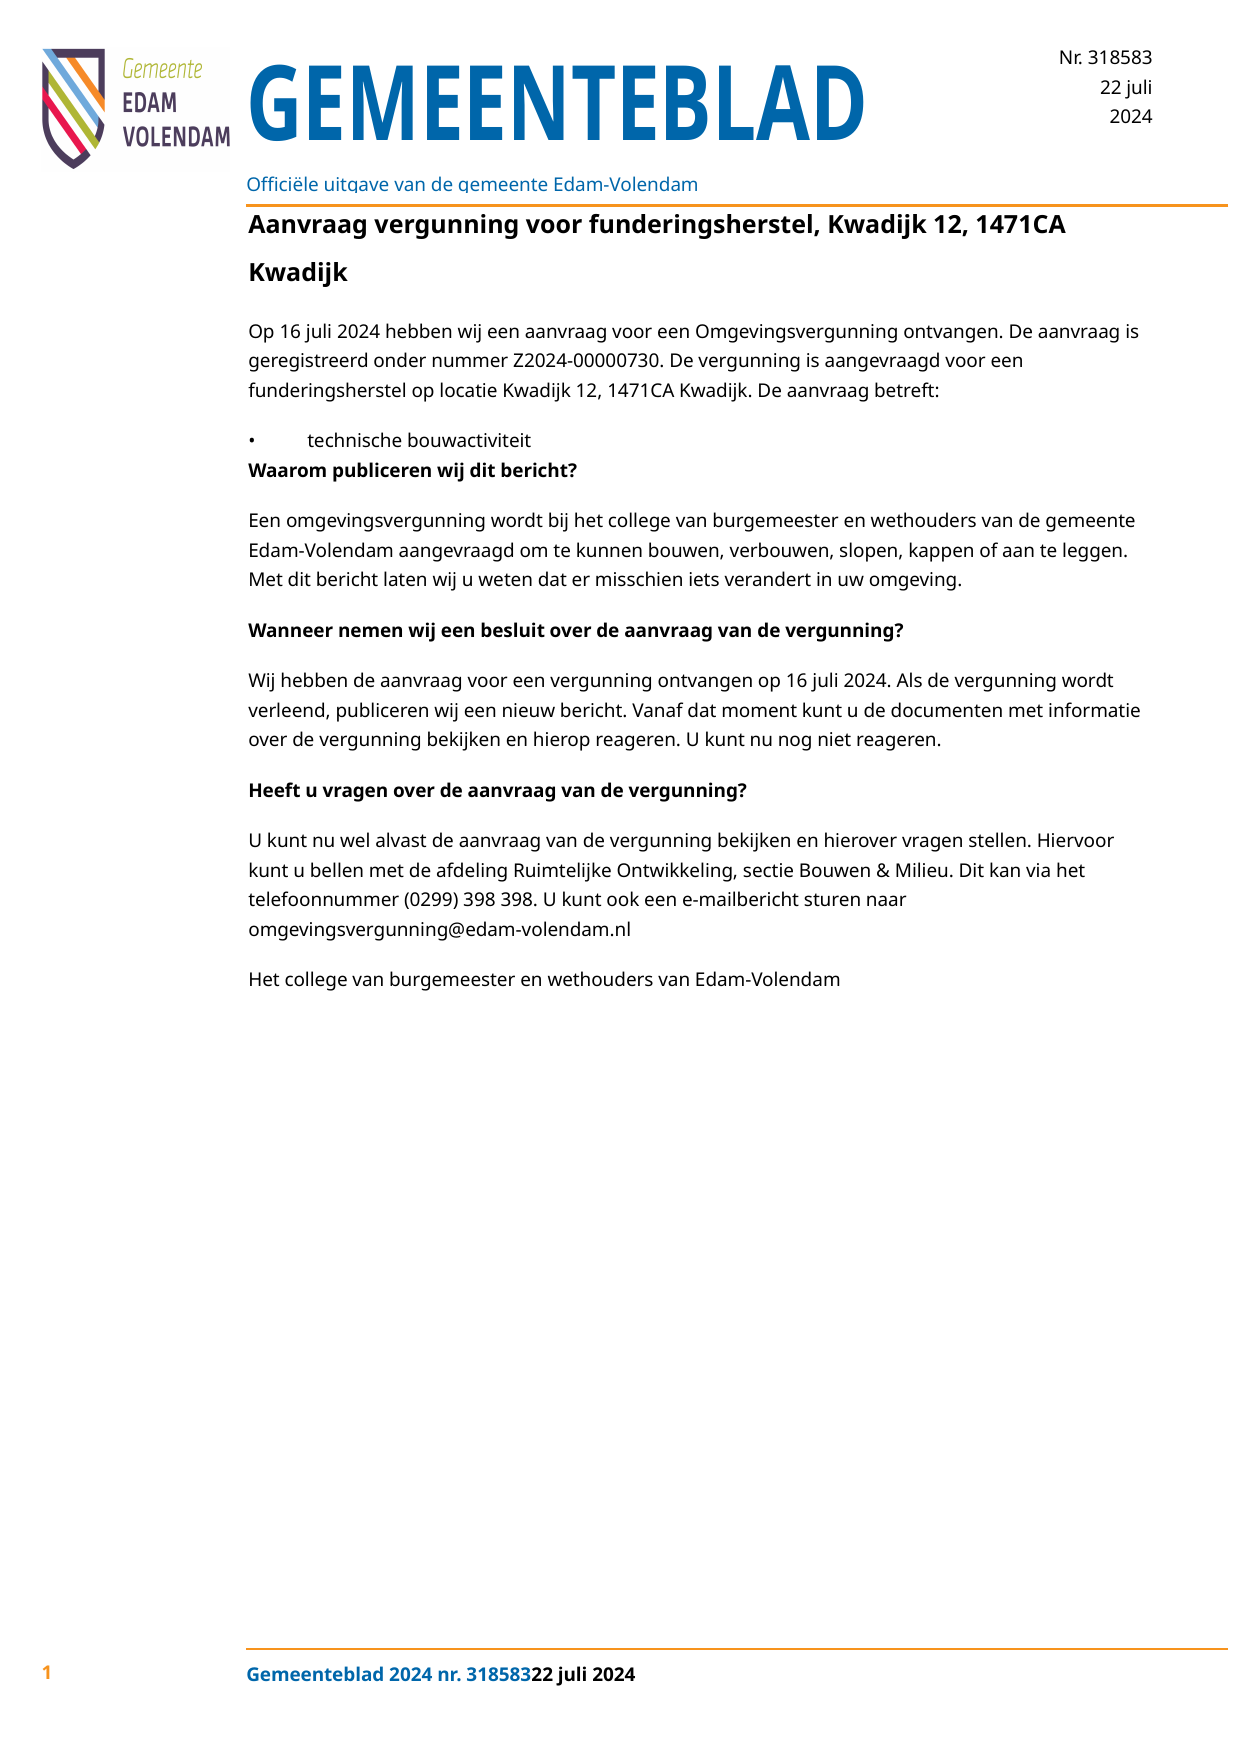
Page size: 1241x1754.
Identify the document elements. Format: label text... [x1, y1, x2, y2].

text Een omgevingsvergunning wordt bij het college van burgemeester en wethouders van de gemeente Edam-Volendam aangevraagd om te kunnen bouwen, verbouwen, slopen, kappen of aan te leggen. Met dit bericht laten wij u weten dat er misschien iets verandert in uw omgeving. [248, 507, 1152, 592]
text Op 16 juli 2024 hebben wij een aanvraag voor een Omgevingsvergunning ontvangen. De aanvraag is geregistreerd onder nummer Z2024-00000730. De vergunning is aangevraagd voor een funderingsherstel op locatie Kwadijk 12, 1471CA Kwadijk. De aanvraag betreft: [248, 318, 1152, 403]
picture [41, 47, 231, 172]
text Aanvraag vergunning voor funderingsherstel, Kwadijk 12, 1471CA Kwadijk [248, 207, 1152, 288]
list technische bouwactiviteit [248, 427, 1152, 453]
text Het college van burgemeester en wethouders van Edam-Volendam [248, 967, 1152, 992]
text Wanneer nemen wij een besluit over de aanvraag van de vergunning? [248, 617, 1152, 643]
text U kunt nu wel alvast de aanvraag van de vergunning bekijken en hierover vragen stellen. Hiervoor kunt u bellen met de afdeling Ruimtelijke Ontwikkeling, sectie Bouwen & Milieu. Dit kan via het telefoonnummer (0299) 398 398. U kunt ook een e-mailbericht sturen naar omgevingsvergunning@edam-volendam.nl [248, 827, 1152, 942]
text Wij hebben de aanvraag voor een vergunning ontvangen op 16 juli 2024. Als de vergunning wordt verleend, publiceren wij een nieuw bericht. Vanaf dat moment kunt u de documenten met informatie over de vergunning bekijken en hierop reageren. U kunt nu nog niet reageren. [248, 667, 1152, 752]
text Waarom publiceren wij dit bericht? [248, 457, 1152, 483]
text Heeft u vragen over de aanvraag van de vergunning? [248, 777, 1152, 803]
